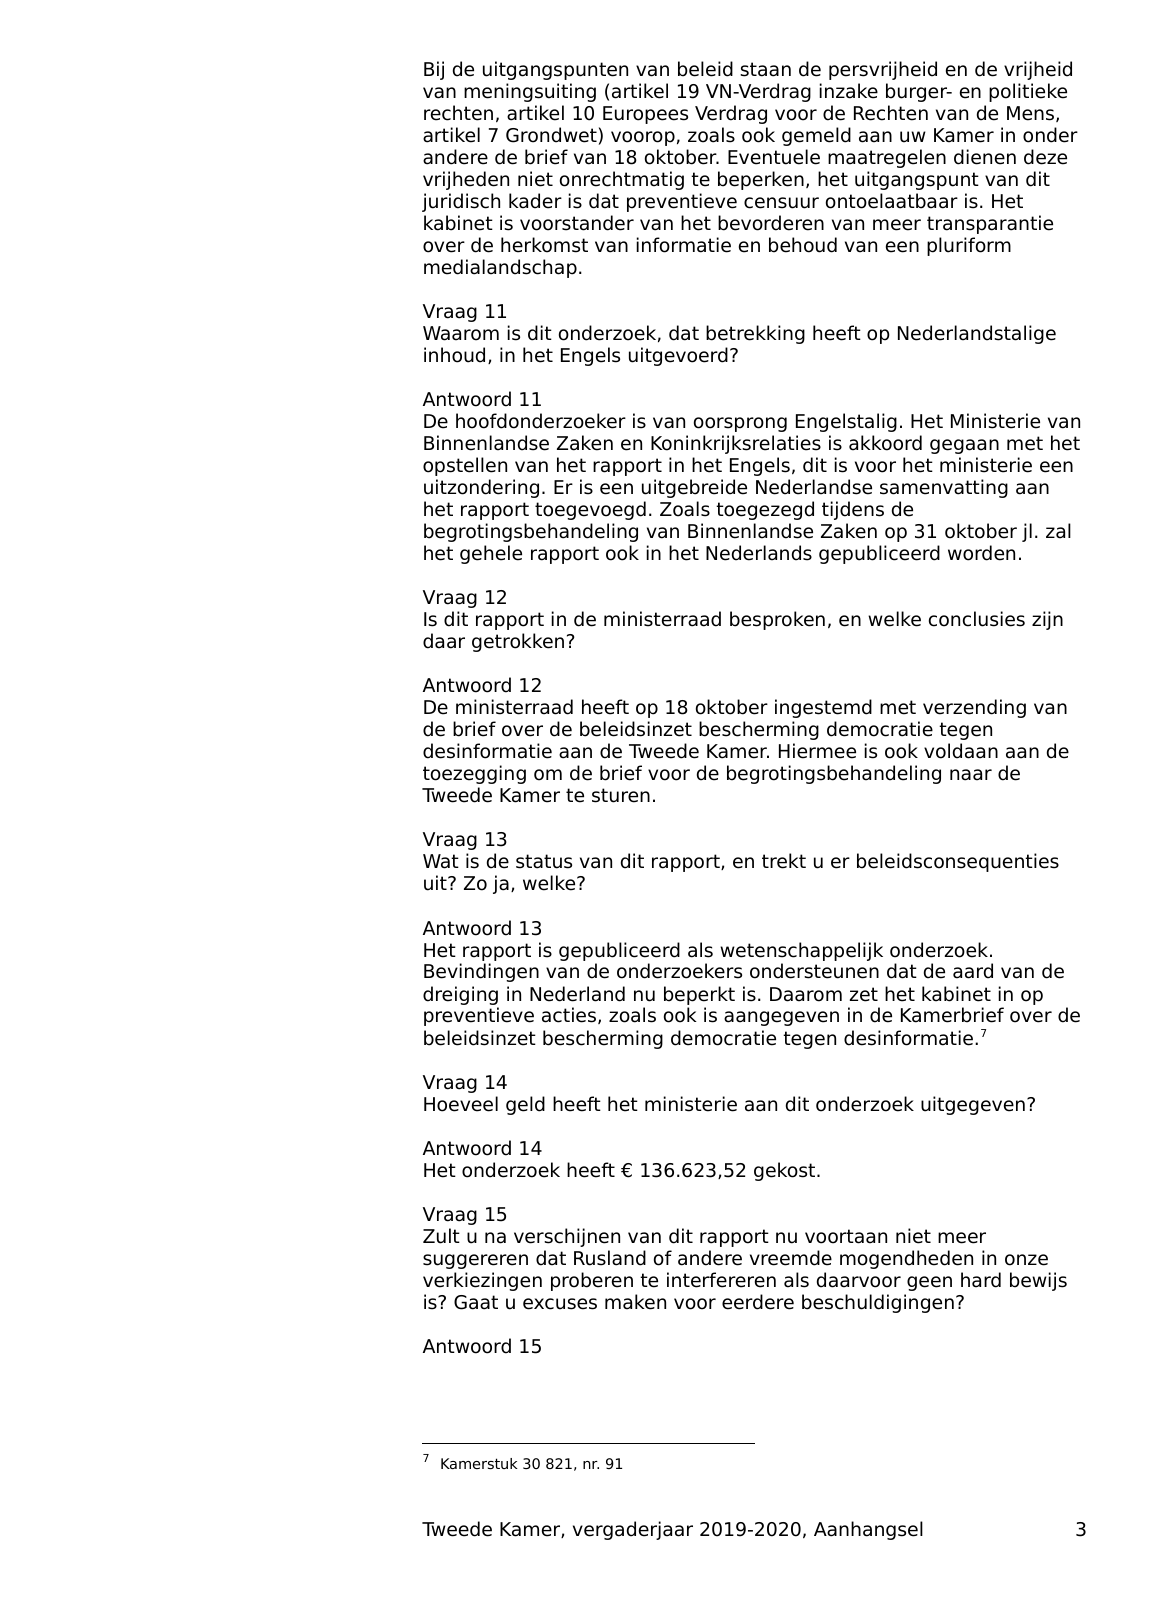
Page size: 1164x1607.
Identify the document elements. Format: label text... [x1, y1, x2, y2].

text Is dit rapport in de ministerraad besproken, en welke conclusies zijn daar getrokken? [422, 609, 1087, 653]
text Antwoord 11 [422, 389, 1087, 411]
text Vraag 11 [422, 301, 1087, 323]
text Bij de uitgangspunten van beleid staan de persvrijheid en de vrijheid van meningsuiting (artikel 19 VN-Verdrag inzake burger- en politieke rechten, artikel 10 Europees Verdrag voor de Rechten van de Mens, artikel 7 Grondwet) voorop, zoals ook gemeld aan uw Kamer in onder andere de brief van 18 oktober. Eventuele maatregelen dienen deze vrijheden niet onrechtmatig te beperken, het uitgangspunt van dit juridisch kader is dat preventieve censuur ontoelaatbaar is. Het kabinet is voorstander van het bevorderen van meer transparantie over de herkomst van informatie en behoud van een pluriform medialandschap. [422, 59, 1087, 279]
text Het onderzoek heeft € 136.623,52 gekost. [422, 1160, 1087, 1182]
text Het rapport is gepubliceerd als wetenschappelijk onderzoek. Bevindingen van de onderzoekers ondersteunen dat de aard van de dreiging in Nederland nu beperkt is. Daarom zet het kabinet in op preventieve acties, zoals ook is aangegeven in de Kamerbrief over de beleidsinzet bescherming democratie tegen desinformatie. [422, 939, 1087, 1049]
text Hoeveel geld heeft het ministerie aan dit onderzoek uitgegeven? [422, 1093, 1087, 1116]
text Antwoord 13 [422, 917, 1087, 939]
text Kamerstuk 30 821, nr. 91 [422, 1452, 1087, 1474]
text Antwoord 14 [422, 1138, 1087, 1160]
text Zult u na verschijnen van dit rapport nu voortaan niet meer suggereren dat Rusland of andere vreemde mogendheden in onze verkiezingen proberen te interfereren als daarvoor geen hard bewijs is? Gaat u excuses maken voor eerdere beschuldigingen? [422, 1226, 1087, 1314]
text Vraag 13 [422, 829, 1087, 851]
text De ministerraad heeft op 18 oktober ingestemd met verzending van de brief over de beleidsinzet bescherming democratie tegen desinformatie aan de Tweede Kamer. Hiermee is ook voldaan aan de toezegging om de brief voor de begrotingsbehandeling naar de Tweede Kamer te sturen. [422, 697, 1087, 807]
text Vraag 15 [422, 1204, 1087, 1226]
text Vraag 14 [422, 1072, 1087, 1093]
text Wat is de status van dit rapport, en trekt u er beleidsconsequenties uit? Zo ja, welke? [422, 851, 1087, 895]
text Antwoord 15 [422, 1336, 1087, 1358]
text Vraag 12 [422, 587, 1087, 609]
text Waarom is dit onderzoek, dat betrekking heeft op Nederlandstalige inhoud, in het Engels uitgevoerd? [422, 323, 1087, 367]
text De hoofdonderzoeker is van oorsprong Engelstalig. Het Ministerie van Binnenlandse Zaken en Koninkrijksrelaties is akkoord gegaan met het opstellen van het rapport in het Engels, dit is voor het ministerie een uitzondering. Er is een uitgebreide Nederlandse samenvatting aan het rapport toegevoegd. Zoals toegezegd tijdens de begrotingsbehandeling van Binnenlandse Zaken op 31 oktober jl. zal het gehele rapport ook in het Nederlands gepubliceerd worden. [422, 411, 1087, 565]
text Antwoord 12 [422, 675, 1087, 697]
